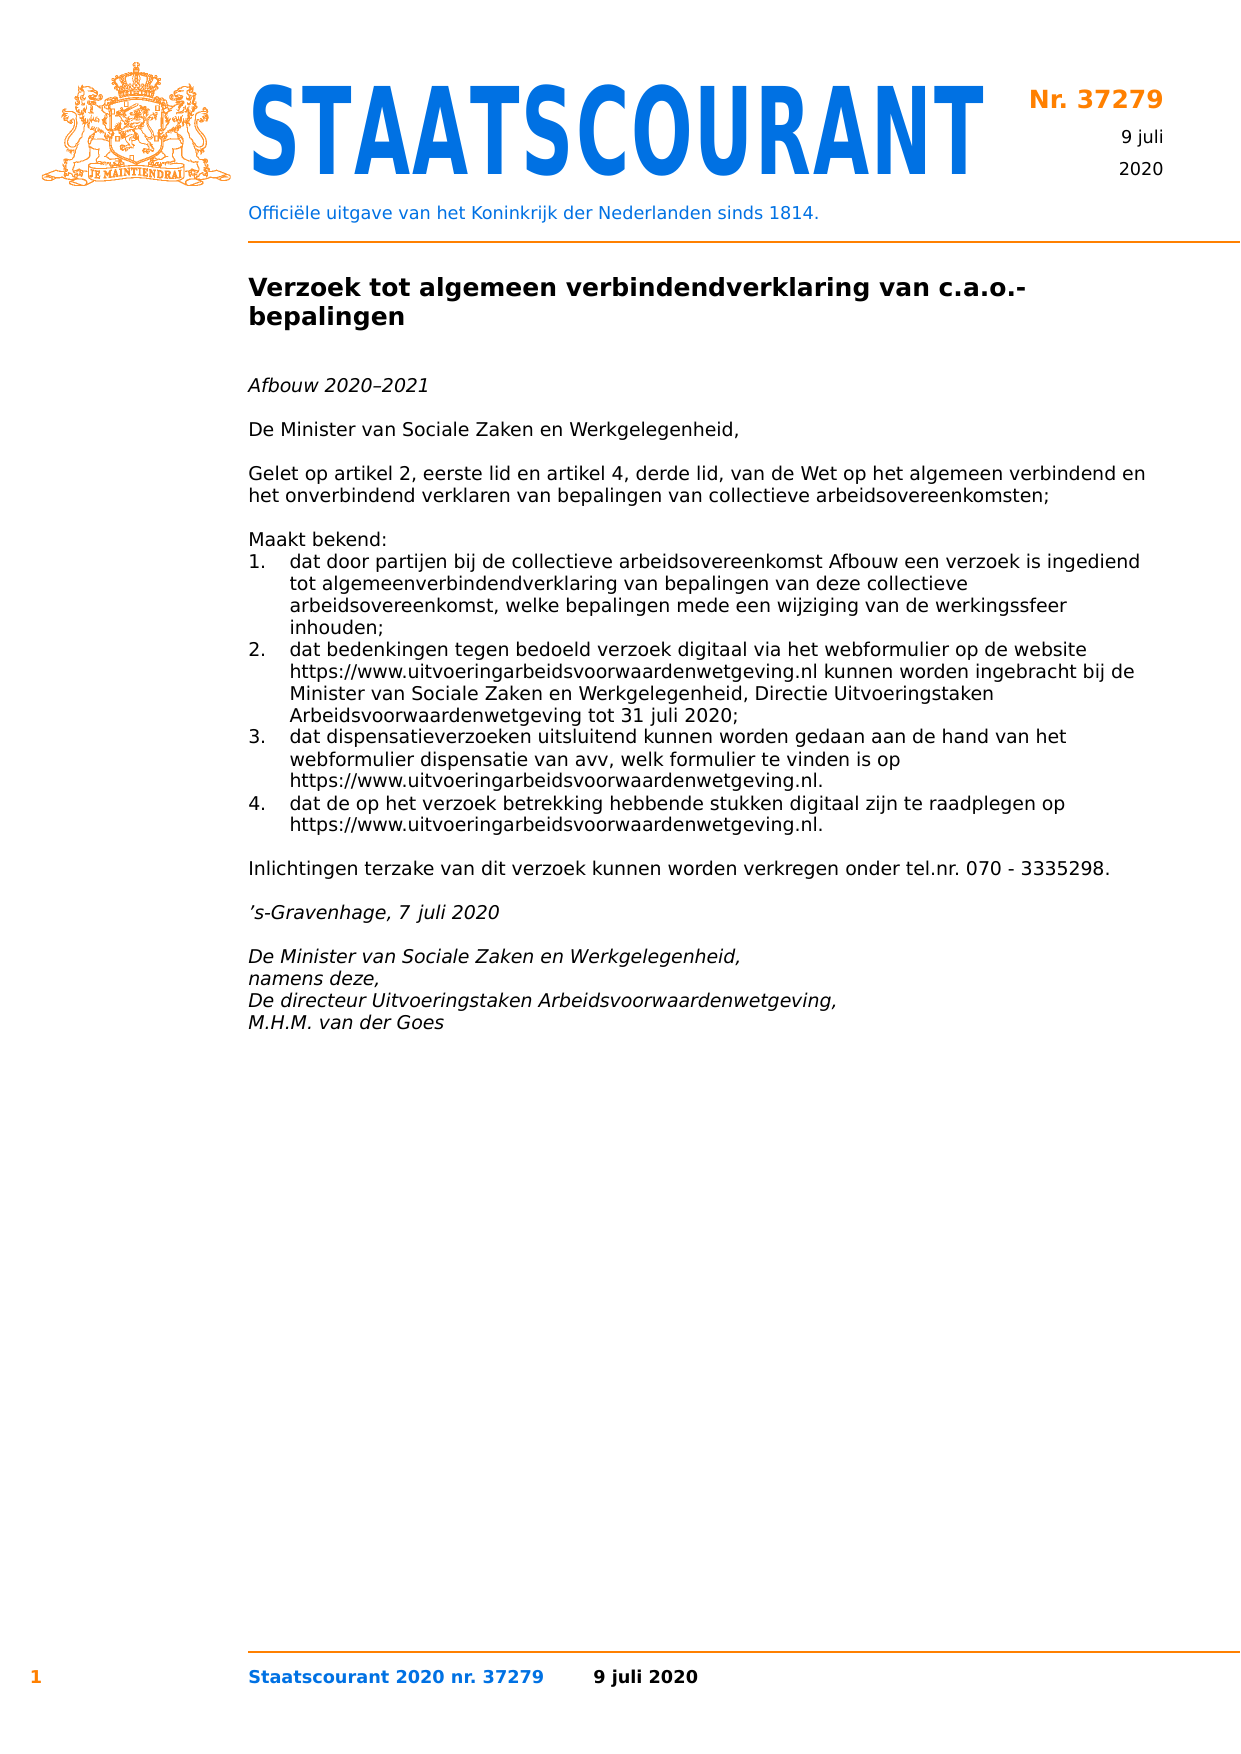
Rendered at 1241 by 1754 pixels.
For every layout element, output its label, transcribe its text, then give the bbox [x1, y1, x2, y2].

subtitle Verzoek tot algemeen verbindendverklaring van c.a.o.-bepalingen [248, 273, 1163, 331]
text Inlichtingen terzake van dit verzoek kunnen worden verkregen onder tel.nr. 070 - 3335298. [248, 858, 1163, 880]
text ’s-Gravenhage, 7 juli 2020 [248, 902, 1163, 924]
table_cell 9 juli [998, 121, 1240, 153]
table_header STAATSCOURANT [248, 62, 998, 203]
text 4. dat de op het verzoek betrekking hebbende stukken digitaal zijn te raadplegen op https://www.uitvoeringarbeidsvoorwaardenwetgeving.nl. [248, 792, 1163, 836]
text Afbouw 2020–2021 [248, 375, 1163, 397]
text 2. dat bedenkingen tegen bedoeld verzoek digitaal via het webformulier op de website https://www.uitvoeringarbeidsvoorwaardenwetgeving.nl kunnen worden ingebracht bij de Minister van Sociale Zaken en Werkgelegenheid, Directie Uitvoeringstaken Arbeidsvoorwaardenwetgeving tot 31 juli 2020; [248, 638, 1163, 726]
table_header [25, 62, 248, 241]
table_header Nr. 37279 [998, 62, 1240, 121]
text 3. dat dispensatieverzoeken uitsluitend kunnen worden gedaan aan de hand van het webformulier dispensatie van avv, welk formulier te vinden is op https://www.uitvoeringarbeidsvoorwaardenwetgeving.nl. [248, 726, 1163, 792]
picture [41, 62, 231, 186]
text De Minister van Sociale Zaken en Werkgelegenheid, [248, 419, 1163, 441]
text De Minister van Sociale Zaken en Werkgelegenheid, namens deze, De directeur Uitvoeringstaken Arbeidsvoorwaardenwetgeving, M.H.M. van der Goes [248, 946, 1163, 1034]
table_cell 2020 [998, 153, 1240, 203]
table_cell Officiële uitgave van het Koninkrijk der Nederlanden sinds 1814. [248, 203, 1240, 241]
text Maakt bekend: [248, 529, 1163, 551]
text Gelet op artikel 2, eerste lid en artikel 4, derde lid, van de Wet op het algemeen verbindend en het onverbindend verklaren van bepalingen van collectieve arbeidsovereenkomsten; [248, 463, 1163, 507]
text 1. dat door partijen bij de collectieve arbeidsovereenkomst Afbouw een verzoek is ingediend tot algemeenverbindendverklaring van bepalingen van deze collectieve arbeidsovereenkomst, welke bepalingen mede een wijziging van de werkingssfeer inhouden; [248, 551, 1163, 638]
